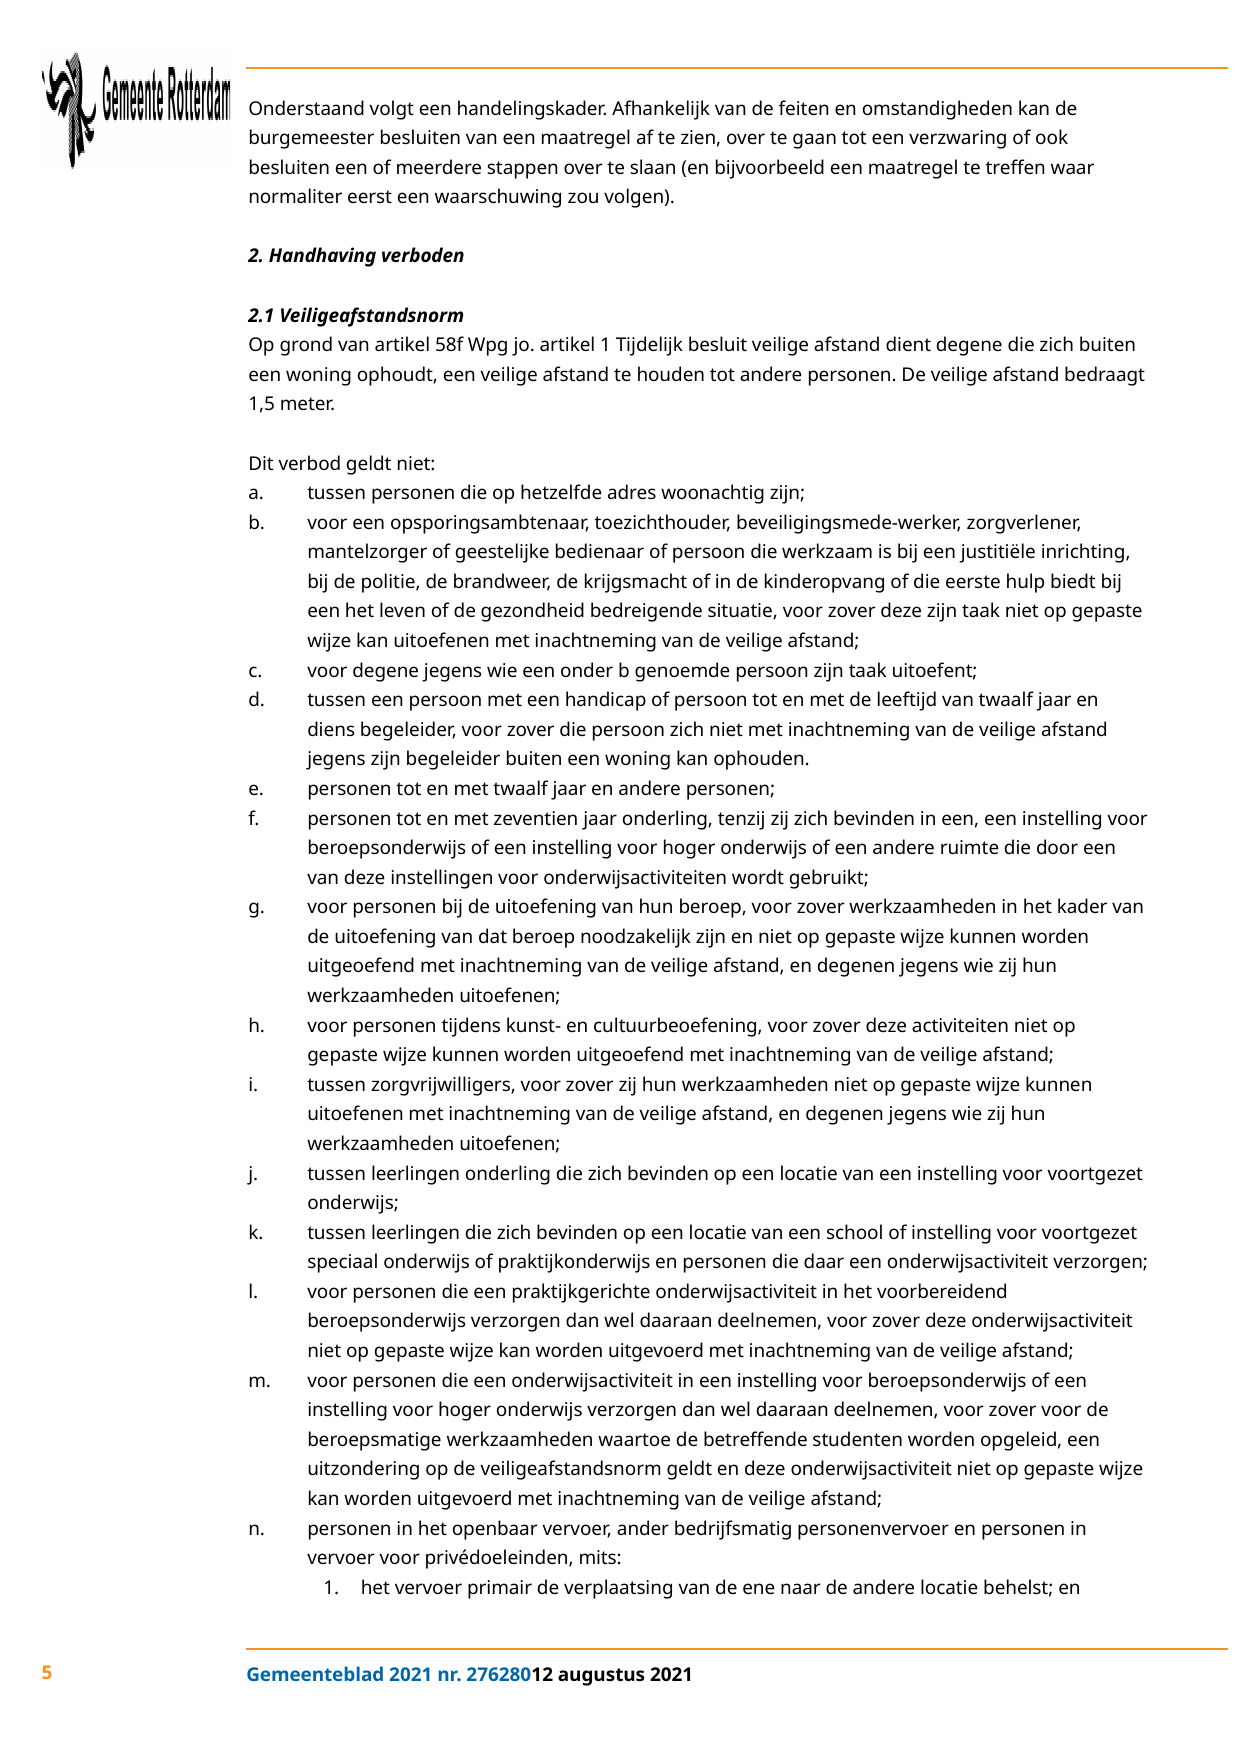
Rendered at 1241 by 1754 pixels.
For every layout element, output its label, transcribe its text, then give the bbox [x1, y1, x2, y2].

list tussen zorgvrijwilligers, voor zover zij hun werkzaamheden niet op gepaste wijze kunnen uitoefenen met inachtneming van de veilige afstand, en degenen jegens wie zij hun werkzaamheden uitoefenen; [248, 1071, 1152, 1156]
list voor personen die een praktijkgerichte onderwijsactiviteit in het voorbereidend beroepsonderwijs verzorgen dan wel daaraan deelnemen, voor zover deze onderwijsactiviteit niet op gepaste wijze kan worden uitgevoerd met inachtneming van de veilige afstand; [248, 1278, 1152, 1363]
list tussen een persoon met een handicap of persoon tot en met de leeftijd van twaalf jaar en diens begeleider, voor zover die persoon zich niet met inachtneming van de veilige afstand jegens zijn begeleider buiten een woning kan ophouden. [248, 686, 1152, 771]
text 2.1 Veiligeafstandsnorm [248, 302, 1152, 328]
list voor degene jegens wie een onder b genoemde persoon zijn taak uitoefent; [248, 657, 1152, 683]
list voor personen bij de uitoefening van hun beroep, voor zover werkzaamheden in het kader van de uitoefening van dat beroep noodzakelijk zijn en niet op gepaste wijze kunnen worden uitgeoefend met inachtneming van de veilige afstand, en degenen jegens wie zij hun werkzaamheden uitoefenen; [248, 893, 1152, 1008]
text Op grond van artikel 58f Wpg jo. artikel 1 Tijdelijk besluit veilige afstand dient degene die zich buiten een woning ophoudt, een veilige afstand te houden tot andere personen. De veilige afstand bedraagt 1,5 meter. [248, 331, 1152, 416]
list tussen leerlingen die zich bevinden op een locatie van een school of instelling voor voortgezet speciaal onderwijs of praktijkonderwijs en personen die daar een onderwijsactiviteit verzorgen; [248, 1219, 1152, 1274]
list voor personen tijdens kunst- en cultuurbeoefening, voor zover deze activiteiten niet op gepaste wijze kunnen worden uitgeoefend met inachtneming van de veilige afstand; [248, 1012, 1152, 1067]
list voor personen die een onderwijsactiviteit in een instelling voor beroepsonderwijs of een instelling voor hoger onderwijs verzorgen dan wel daaraan deelnemen, voor zover voor de beroepsmatige werkzaamheden waartoe de betreffende studenten worden opgeleid, een uitzondering op de veiligeafstandsnorm geldt en deze onderwijsactiviteit niet op gepaste wijze kan worden uitgevoerd met inachtneming van de veilige afstand; [248, 1367, 1152, 1511]
picture [41, 47, 231, 172]
text 2. Handhaving verboden [248, 243, 1152, 268]
text Onderstaand volgt een handelingskader. Afhankelijk van de feiten en omstandigheden kan de burgemeester besluiten van een maatregel af te zien, over te gaan tot een verzwaring of ook besluiten een of meerdere stappen over te slaan (en bijvoorbeeld een maatregel te treffen waar normaliter eerst een waarschuwing zou volgen). [248, 95, 1152, 209]
list voor een opsporingsambtenaar, toezichthouder, beveiligingsmede-werker, zorgverlener, mantelzorger of geestelijke bedienaar of persoon die werkzaam is bij een justitiële inrichting, bij de politie, de brandweer, de krijgsmacht of in de kinderopvang of die eerste hulp biedt bij een het leven of de gezondheid bedreigende situatie, voor zover deze zijn taak niet op gepaste wijze kan uitoefenen met inachtneming van de veilige afstand; [248, 509, 1152, 653]
list het vervoer primair de verplaatsing van de ene naar de andere locatie behelst; en [323, 1574, 1152, 1600]
list personen tot en met twaalf jaar en andere personen; [248, 775, 1152, 801]
list tussen leerlingen onderling die zich bevinden op een locatie van een instelling voor voortgezet onderwijs; [248, 1160, 1152, 1215]
list personen tot en met zeventien jaar onderling, tenzij zij zich bevinden in een, een instelling voor beroepsonderwijs of een instelling voor hoger onderwijs of een andere ruimte die door een van deze instellingen voor onderwijsactiviteiten wordt gebruikt; [248, 805, 1152, 890]
list tussen personen die op hetzelfde adres woonachtig zijn; [248, 479, 1152, 505]
text Dit verbod geldt niet: [248, 450, 1152, 476]
list personen in het openbaar vervoer, ander bedrijfsmatig personenvervoer en personen in vervoer voor privédoeleinden, mits: [248, 1515, 1152, 1570]
